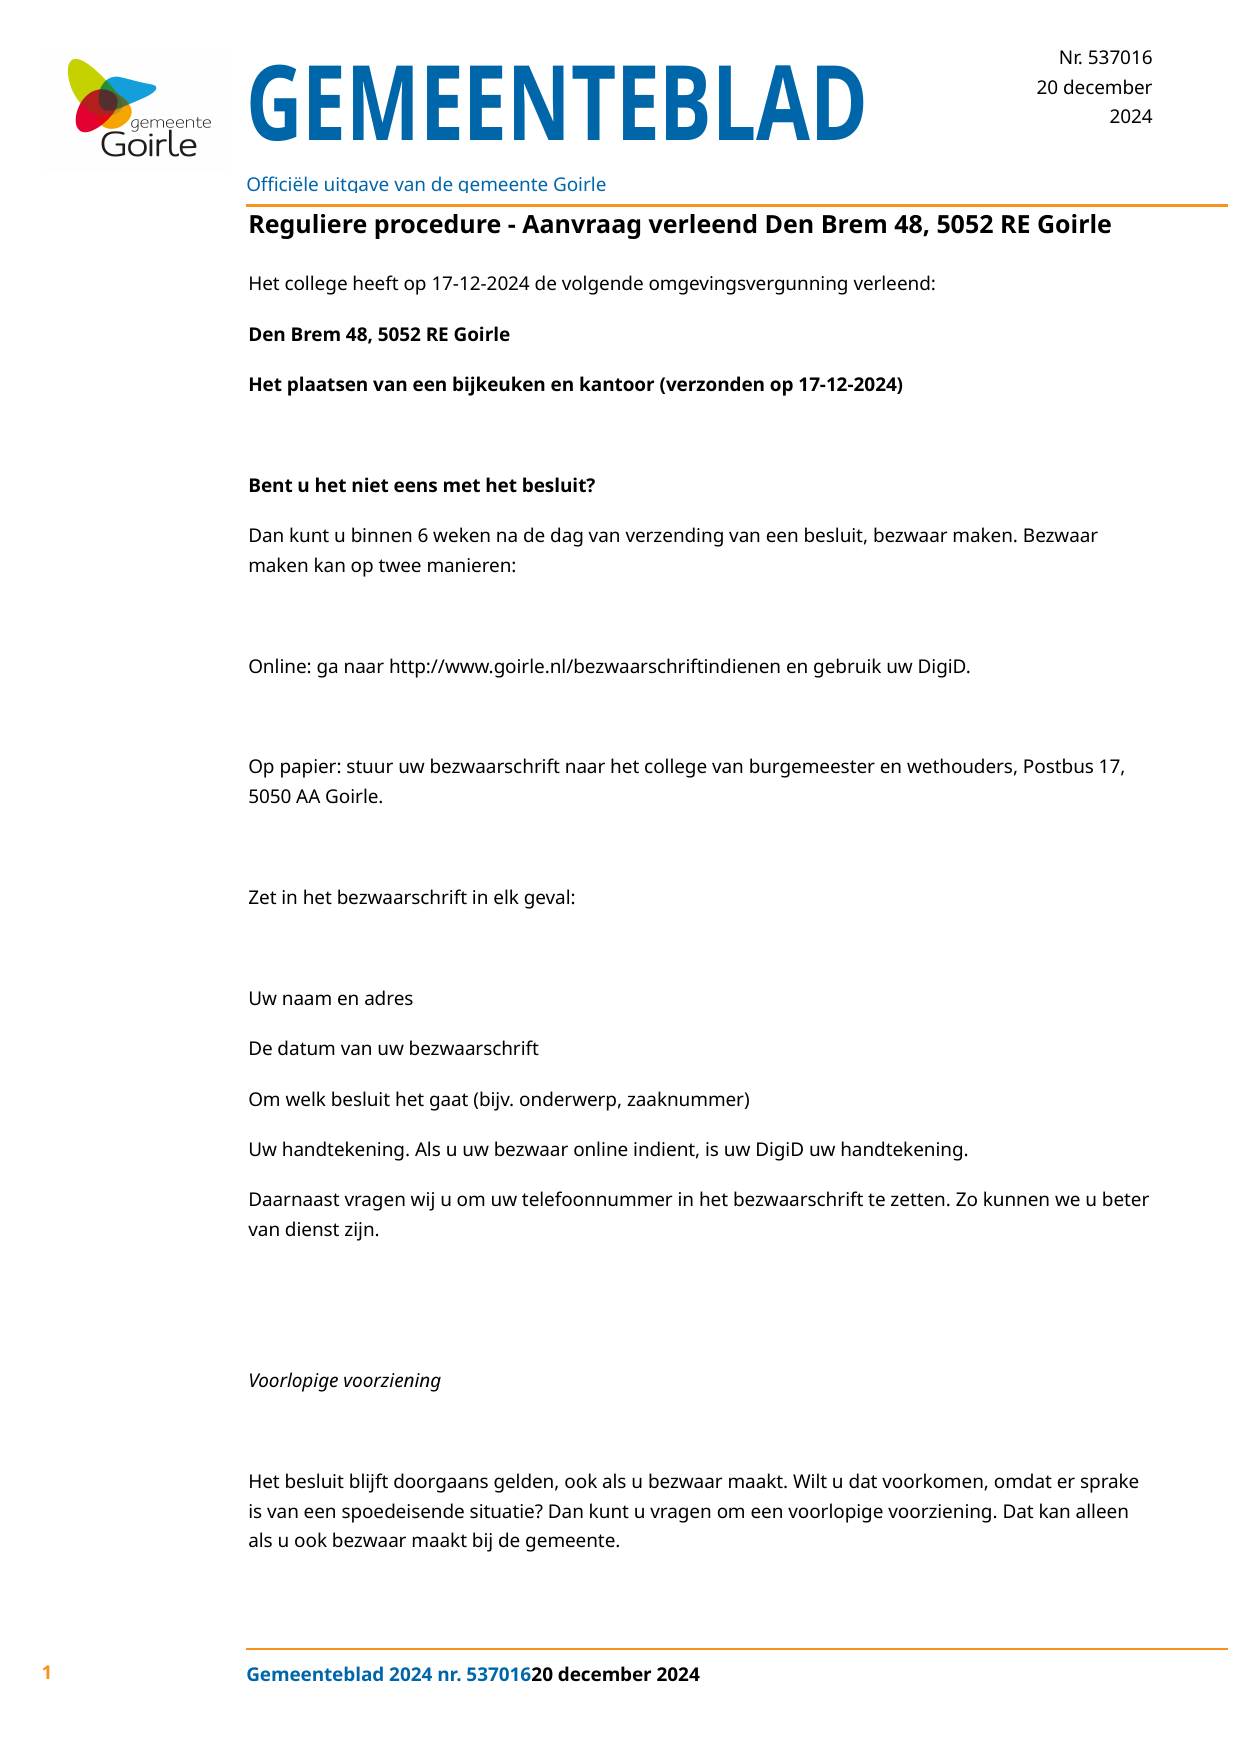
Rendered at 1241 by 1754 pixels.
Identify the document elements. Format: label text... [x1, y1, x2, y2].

text Het plaatsen van een bijkeuken en kantoor (verzonden op 17-12-2024) [248, 371, 1152, 397]
text Op papier: stuur uw bezwaarschrift naar het college van burgemeester en wethouders, Postbus 17, 5050 AA Goirle. [248, 754, 1152, 809]
text Uw naam en adres [248, 985, 1152, 1011]
text Reguliere procedure - Aanvraag verleend Den Brem 48, 5052 RE Goirle [248, 207, 1152, 241]
text Het college heeft op 17-12-2024 de volgende omgevingsvergunning verleend: [248, 270, 1152, 296]
text Voorlopige voorziening [248, 1367, 1152, 1393]
text Om welk besluit het gaat (bijv. onderwerp, zaaknummer) [248, 1086, 1152, 1111]
text Zet in het bezwaarschrift in elk geval: [248, 884, 1152, 910]
text Daarnaast vragen wij u om uw telefoonnummer in het bezwaarschrift te zetten. Zo kunnen we u beter van dienst zijn. [248, 1187, 1152, 1242]
text Online: ga naar http://www.goirle.nl/bezwaarschriftindienen en gebruik uw DigiD. [248, 653, 1152, 678]
text Het besluit blijft doorgaans gelden, ook als u bezwaar maakt. Wilt u dat voorkomen, omdat er sprake is van een spoedeisende situatie? Dan kunt u vragen om een voorlopige voorziening. Dat kan alleen als u ook bezwaar maakt bij de gemeente. [248, 1468, 1152, 1553]
text Bent u het niet eens met het besluit? [248, 472, 1152, 498]
text Den Brem 48, 5052 RE Goirle [248, 321, 1152, 346]
text De datum van uw bezwaarschrift [248, 1035, 1152, 1061]
text Dan kunt u binnen 6 weken na de dag van verzending van een besluit, bezwaar maken. Bezwaar maken kan op twee manieren: [248, 522, 1152, 578]
picture [41, 47, 231, 172]
text Uw handtekening. Als u uw bezwaar online indient, is uw DigiD uw handtekening. [248, 1136, 1152, 1162]
